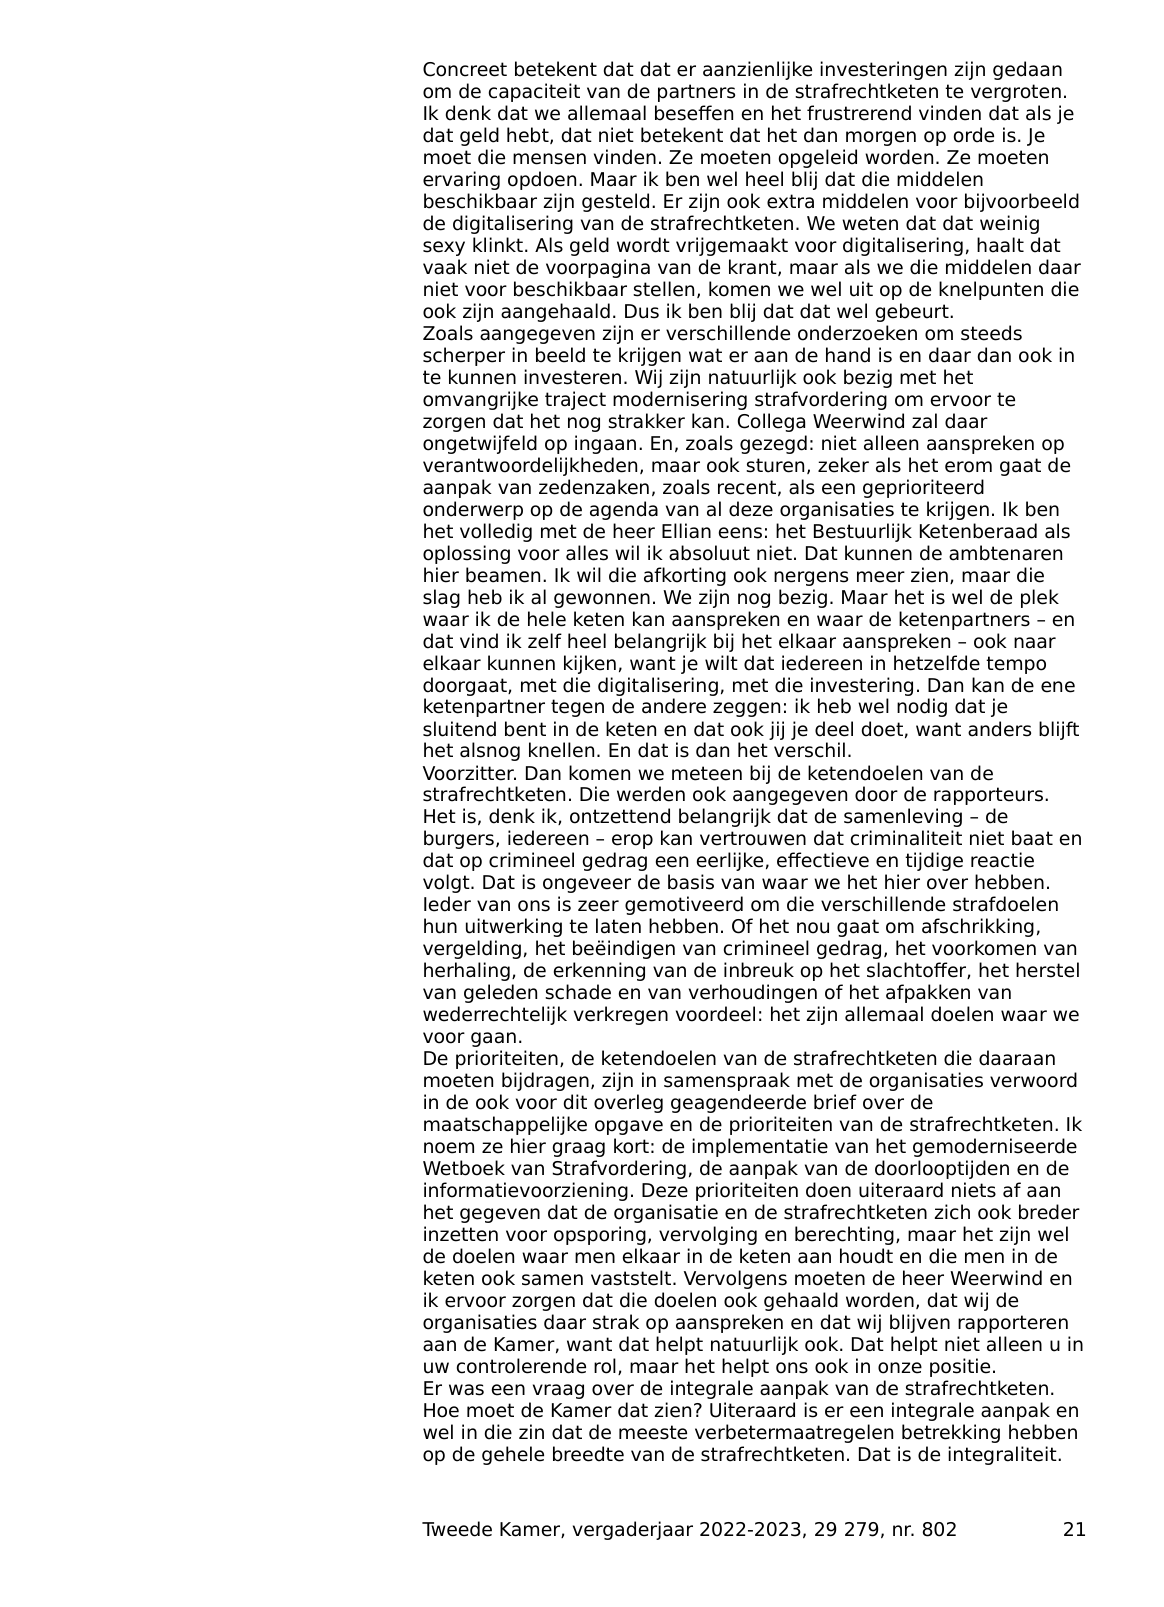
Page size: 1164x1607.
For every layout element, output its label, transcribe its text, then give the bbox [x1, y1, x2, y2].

text Er was een vraag over de integrale aanpak van de strafrechtketen. Hoe moet de Kamer dat zien? Uiteraard is er een integrale aanpak en wel in die zin dat de meeste verbetermaatregelen betrekking hebben op de gehele breedte van de strafrechtketen. Dat is de integraliteit. [422, 1378, 1087, 1466]
text De prioriteiten, de ketendoelen van de strafrechtketen die daaraan moeten bijdragen, zijn in samenspraak met de organisaties verwoord in de ook voor dit overleg geagendeerde brief over de maatschappelijke opgave en de prioriteiten van de strafrechtketen. Ik noem ze hier graag kort: de implementatie van het gemoderniseerde Wetboek van Strafvordering, de aanpak van de doorlooptijden en de informatievoorziening. Deze prioriteiten doen uiteraard niets af aan het gegeven dat de organisatie en de strafrechtketen zich ook breder inzetten voor opsporing, vervolging en berechting, maar het zijn wel de doelen waar men elkaar in de keten aan houdt en die men in de keten ook samen vaststelt. Vervolgens moeten de heer Weerwind en ik ervoor zorgen dat die doelen ook gehaald worden, dat wij de organisaties daar strak op aanspreken en dat wij blijven rapporteren aan de Kamer, want dat helpt natuurlijk ook. Dat helpt niet alleen u in uw controlerende rol, maar het helpt ons ook in onze positie. [422, 1048, 1087, 1378]
text Concreet betekent dat dat er aanzienlijke investeringen zijn gedaan om de capaciteit van de partners in de strafrechtketen te vergroten. Ik denk dat we allemaal beseffen en het frustrerend vinden dat als je dat geld hebt, dat niet betekent dat het dan morgen op orde is. Je moet die mensen vinden. Ze moeten opgeleid worden. Ze moeten ervaring opdoen. Maar ik ben wel heel blij dat die middelen beschikbaar zijn gesteld. Er zijn ook extra middelen voor bijvoorbeeld de digitalisering van de strafrechtketen. We weten dat dat weinig sexy klinkt. Als geld wordt vrijgemaakt voor digitalisering, haalt dat vaak niet de voorpagina van de krant, maar als we die middelen daar niet voor beschikbaar stellen, komen we wel uit op de knelpunten die ook zijn aangehaald. Dus ik ben blij dat dat wel gebeurt. [422, 59, 1087, 323]
text Zoals aangegeven zijn er verschillende onderzoeken om steeds scherper in beeld te krijgen wat er aan de hand is en daar dan ook in te kunnen investeren. Wij zijn natuurlijk ook bezig met het omvangrijke traject modernisering strafvordering om ervoor te zorgen dat het nog strakker kan. Collega Weerwind zal daar ongetwijfeld op ingaan. En, zoals gezegd: niet alleen aanspreken op verantwoordelijkheden, maar ook sturen, zeker als het erom gaat de aanpak van zedenzaken, zoals recent, als een geprioriteerd onderwerp op de agenda van al deze organisaties te krijgen. Ik ben het volledig met de heer Ellian eens: het Bestuurlijk Ketenberaad als oplossing voor alles wil ik absoluut niet. Dat kunnen de ambtenaren hier beamen. Ik wil die afkorting ook nergens meer zien, maar die slag heb ik al gewonnen. We zijn nog bezig. Maar het is wel de plek waar ik de hele keten kan aanspreken en waar de ketenpartners – en dat vind ik zelf heel belangrijk bij het elkaar aanspreken – ook naar elkaar kunnen kijken, want je wilt dat iedereen in hetzelfde tempo doorgaat, met die digitalisering, met die investering. Dan kan de ene ketenpartner tegen de andere zeggen: ik heb wel nodig dat je sluitend bent in de keten en dat ook jij je deel doet, want anders blijft het alsnog knellen. En dat is dan het verschil. [422, 323, 1087, 762]
text Voorzitter. Dan komen we meteen bij de ketendoelen van de strafrechtketen. Die werden ook aangegeven door de rapporteurs. Het is, denk ik, ontzettend belangrijk dat de samenleving – de burgers, iedereen – erop kan vertrouwen dat criminaliteit niet baat en dat op crimineel gedrag een eerlijke, effectieve en tijdige reactie volgt. Dat is ongeveer de basis van waar we het hier over hebben. Ieder van ons is zeer gemotiveerd om die verschillende strafdoelen hun uitwerking te laten hebben. Of het nou gaat om afschrikking, vergelding, het beëindigen van crimineel gedrag, het voorkomen van herhaling, de erkenning van de inbreuk op het slachtoffer, het herstel van geleden schade en van verhoudingen of het afpakken van wederrechtelijk verkregen voordeel: het zijn allemaal doelen waar we voor gaan. [422, 762, 1087, 1048]
